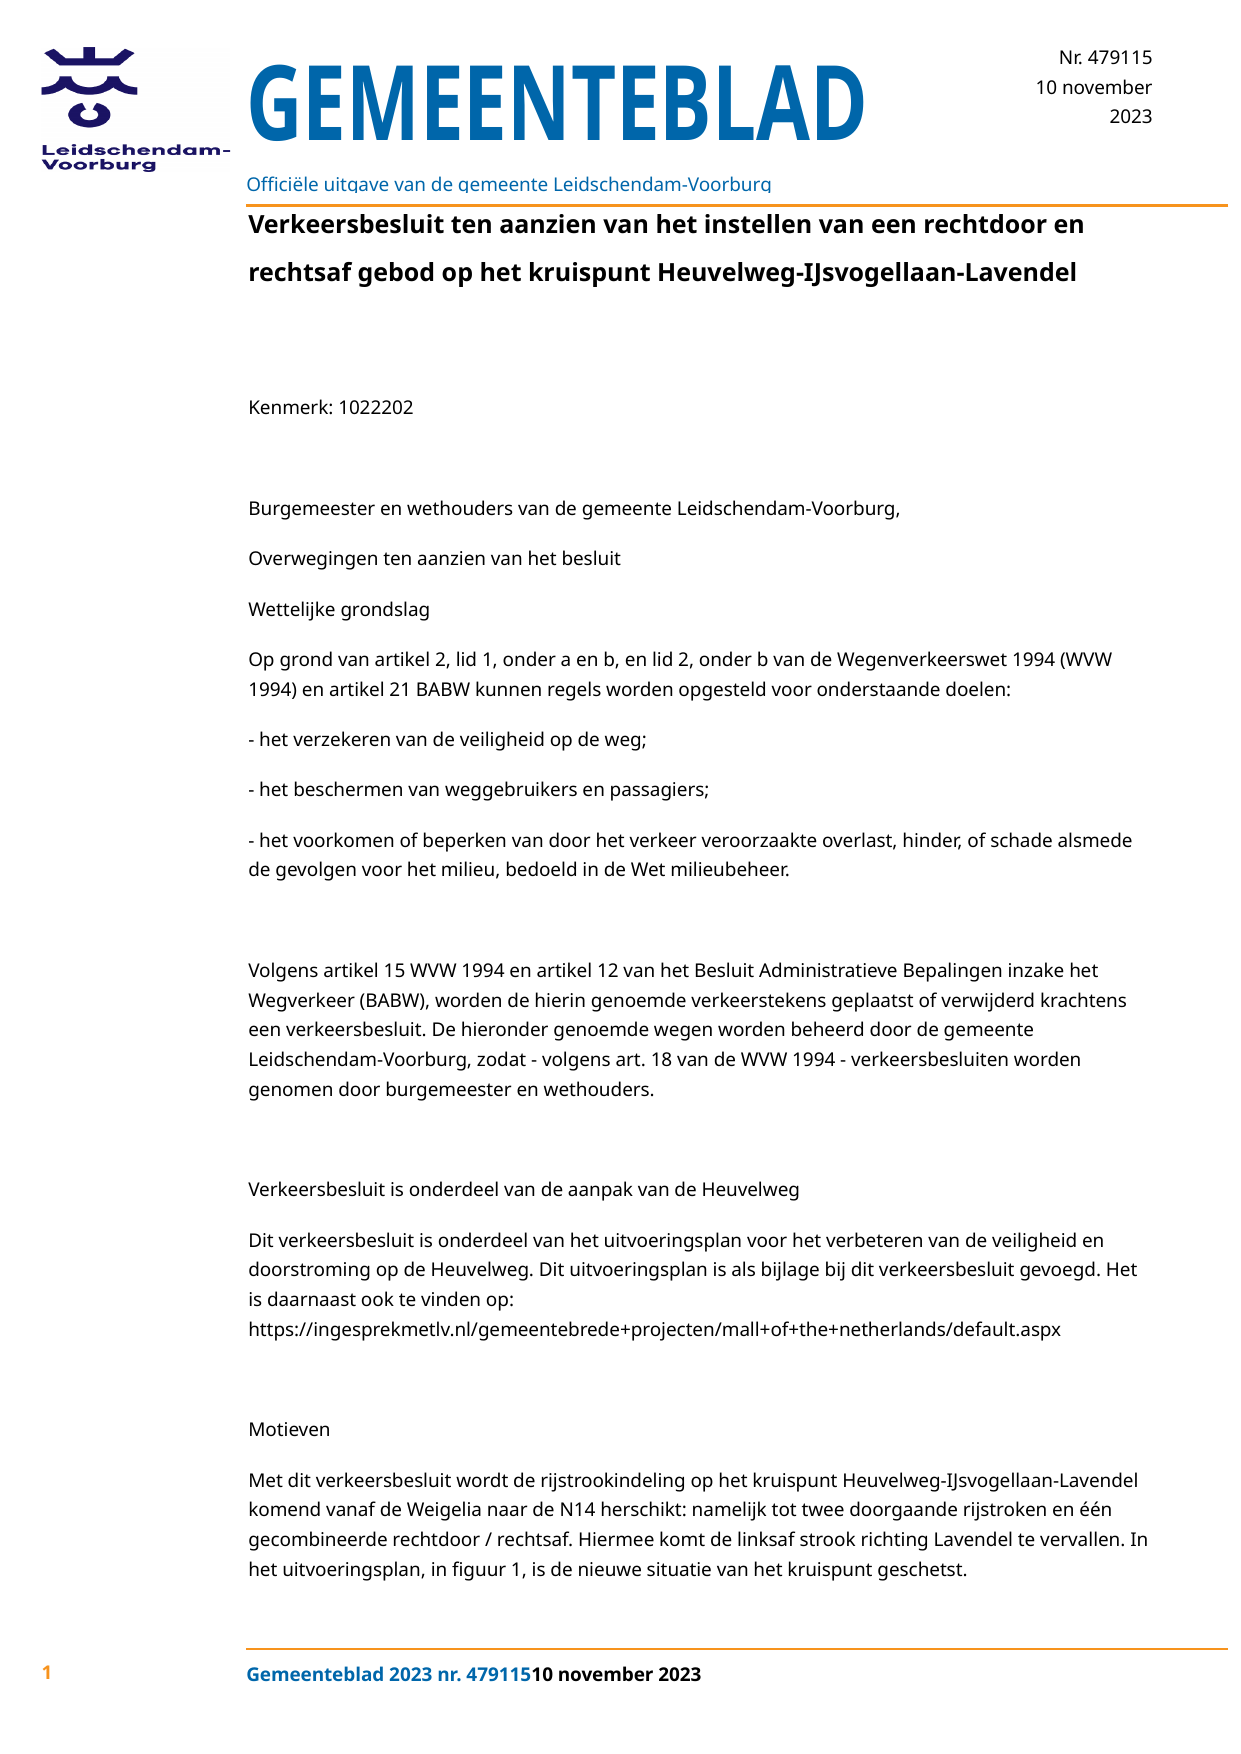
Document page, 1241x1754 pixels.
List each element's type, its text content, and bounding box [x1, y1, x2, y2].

text Overwegingen ten aanzien van het besluit [248, 545, 1152, 571]
text Kenmerk: 1022202 [248, 394, 1152, 420]
text Met dit verkeersbesluit wordt de rijstrookindeling op het kruispunt Heuvelweg-IJsvogellaan-Lavendel komend vanaf de Weigelia naar de N14 herschikt: namelijk tot twee doorgaande rijstroken en één gecombineerde rechtdoor / rechtsaf. Hiermee komt de linksaf strook richting Lavendel te vervallen. In het uitvoeringsplan, in figuur 1, is de nieuwe situatie van het kruispunt geschetst. [248, 1467, 1152, 1581]
text Op grond van artikel 2, lid 1, onder a en b, en lid 2, onder b van de Wegenverkeerswet 1994 (WVW 1994) en artikel 21 BABW kunnen regels worden opgesteld voor onderstaande doelen: [248, 646, 1152, 701]
text Wettelijke grondslag [248, 596, 1152, 621]
picture [41, 47, 231, 172]
text - het beschermen van weggebruikers en passagiers; [248, 777, 1152, 802]
text - het verzekeren van de veiligheid op de weg; [248, 726, 1152, 752]
text - het voorkomen of beperken van door het verkeer veroorzaakte overlast, hinder, of schade alsmede de gevolgen voor het milieu, bedoeld in de Wet milieubeheer. [248, 827, 1152, 882]
text Volgens artikel 15 WVW 1994 en artikel 12 van het Besluit Administratieve Bepalingen inzake het Wegverkeer (BABW), worden de hierin genoemde verkeerstekens geplaatst of verwijderd krachtens een verkeersbesluit. De hieronder genoemde wegen worden beheerd door de gemeente Leidschendam-Voorburg, zodat - volgens art. 18 van de WVW 1994 - verkeersbesluiten worden genomen door burgemeester en wethouders. [248, 957, 1152, 1101]
text Dit verkeersbesluit is onderdeel van het uitvoeringsplan voor het verbeteren van de veiligheid en doorstroming op de Heuvelweg. Dit uitvoeringsplan is als bijlage bij dit verkeersbesluit gevoegd. Het is daarnaast ook te vinden op: https://ingesprekmetlv.nl/gemeentebrede+projecten/mall+of+the+netherlands/default.aspx [248, 1227, 1152, 1341]
text Burgemeester en wethouders van de gemeente Leidschendam-Voorburg, [248, 495, 1152, 521]
text Verkeersbesluit is onderdeel van de aanpak van de Heuvelweg [248, 1177, 1152, 1202]
text Verkeersbesluit ten aanzien van het instellen van een rechtdoor en rechtsaf gebod op het kruispunt Heuvelweg-IJsvogellaan-Lavendel [248, 207, 1152, 288]
text Motieven [248, 1417, 1152, 1442]
